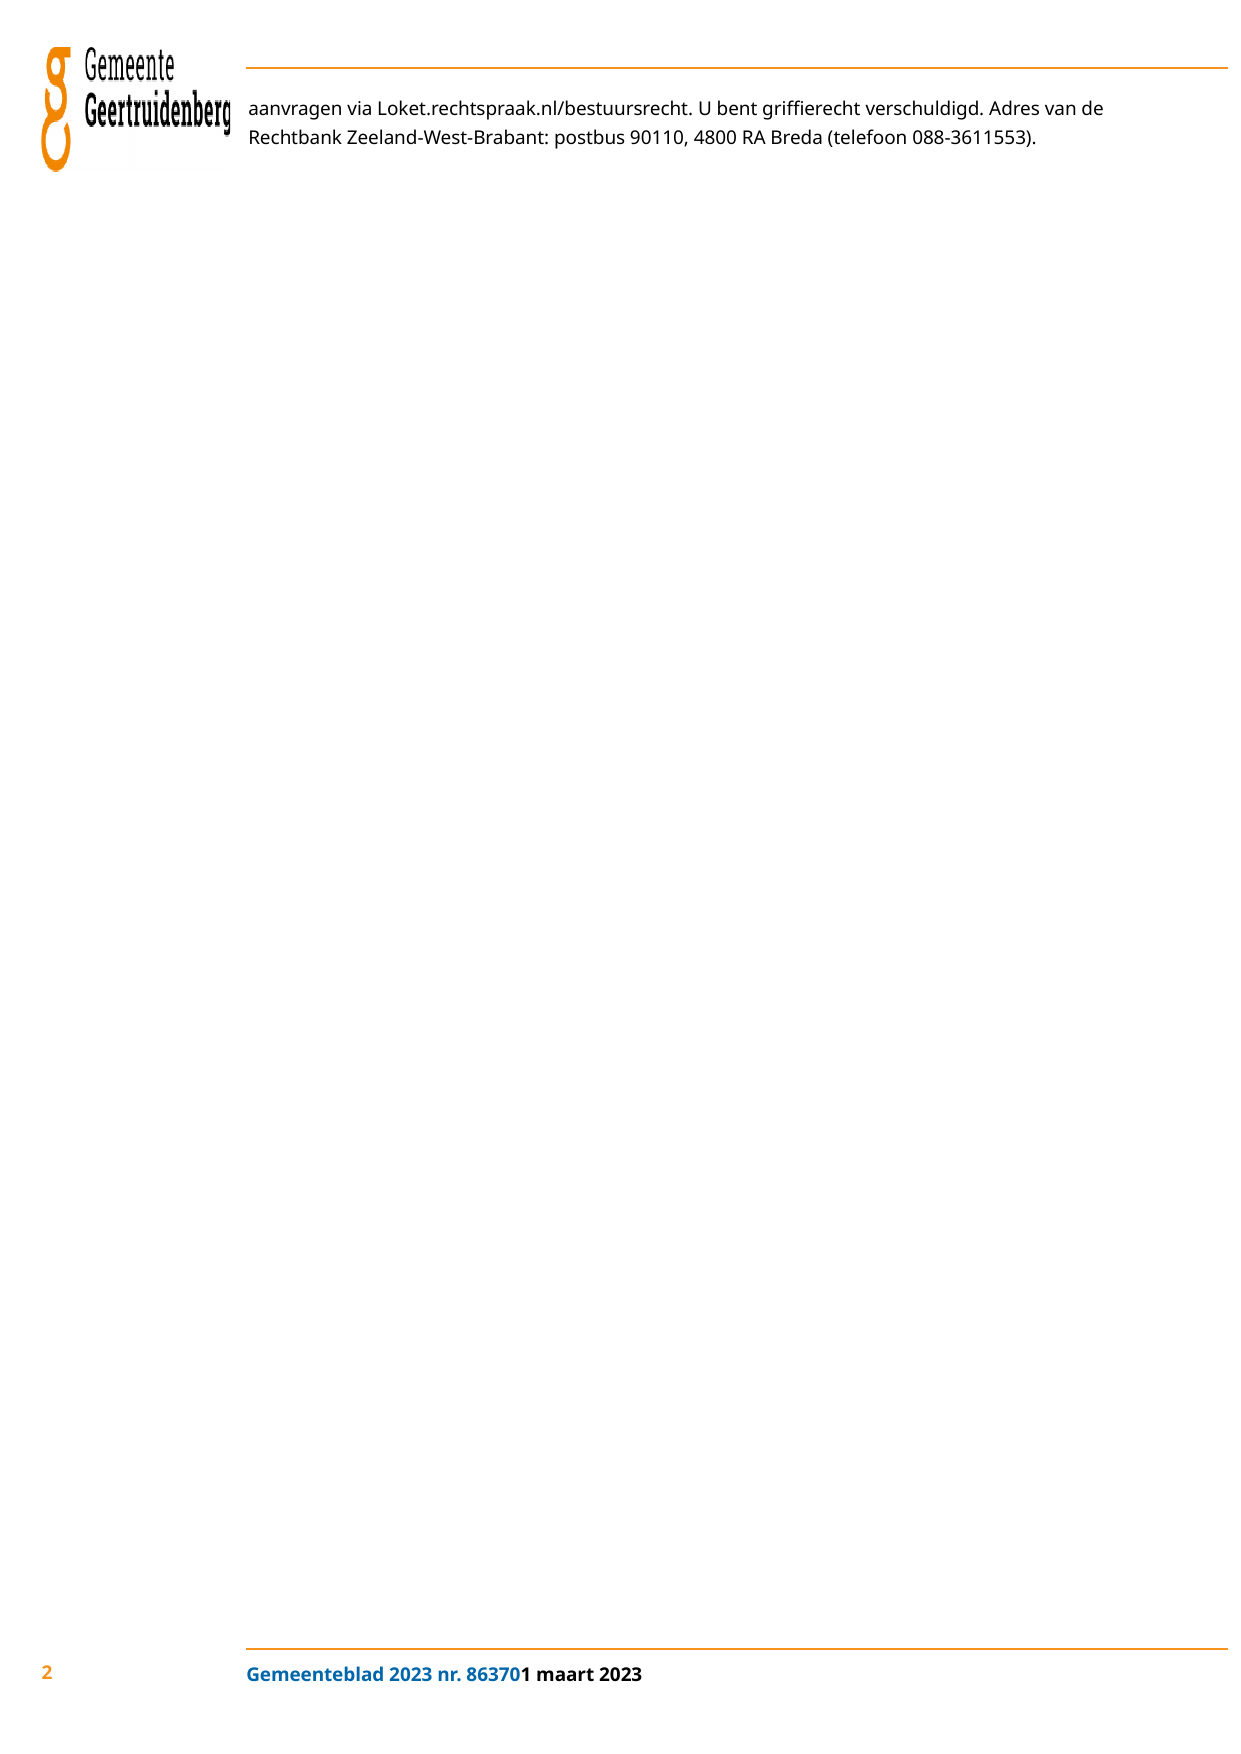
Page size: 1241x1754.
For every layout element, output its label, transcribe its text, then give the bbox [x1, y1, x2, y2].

picture [41, 47, 231, 172]
text aanvragen via Loket.rechtspraak.nl/bestuursrecht. U bent griffierecht verschuldigd. Adres van de Rechtbank Zeeland-West-Brabant: postbus 90110, 4800 RA Breda (telefoon 088-3611553). [248, 95, 1152, 150]
